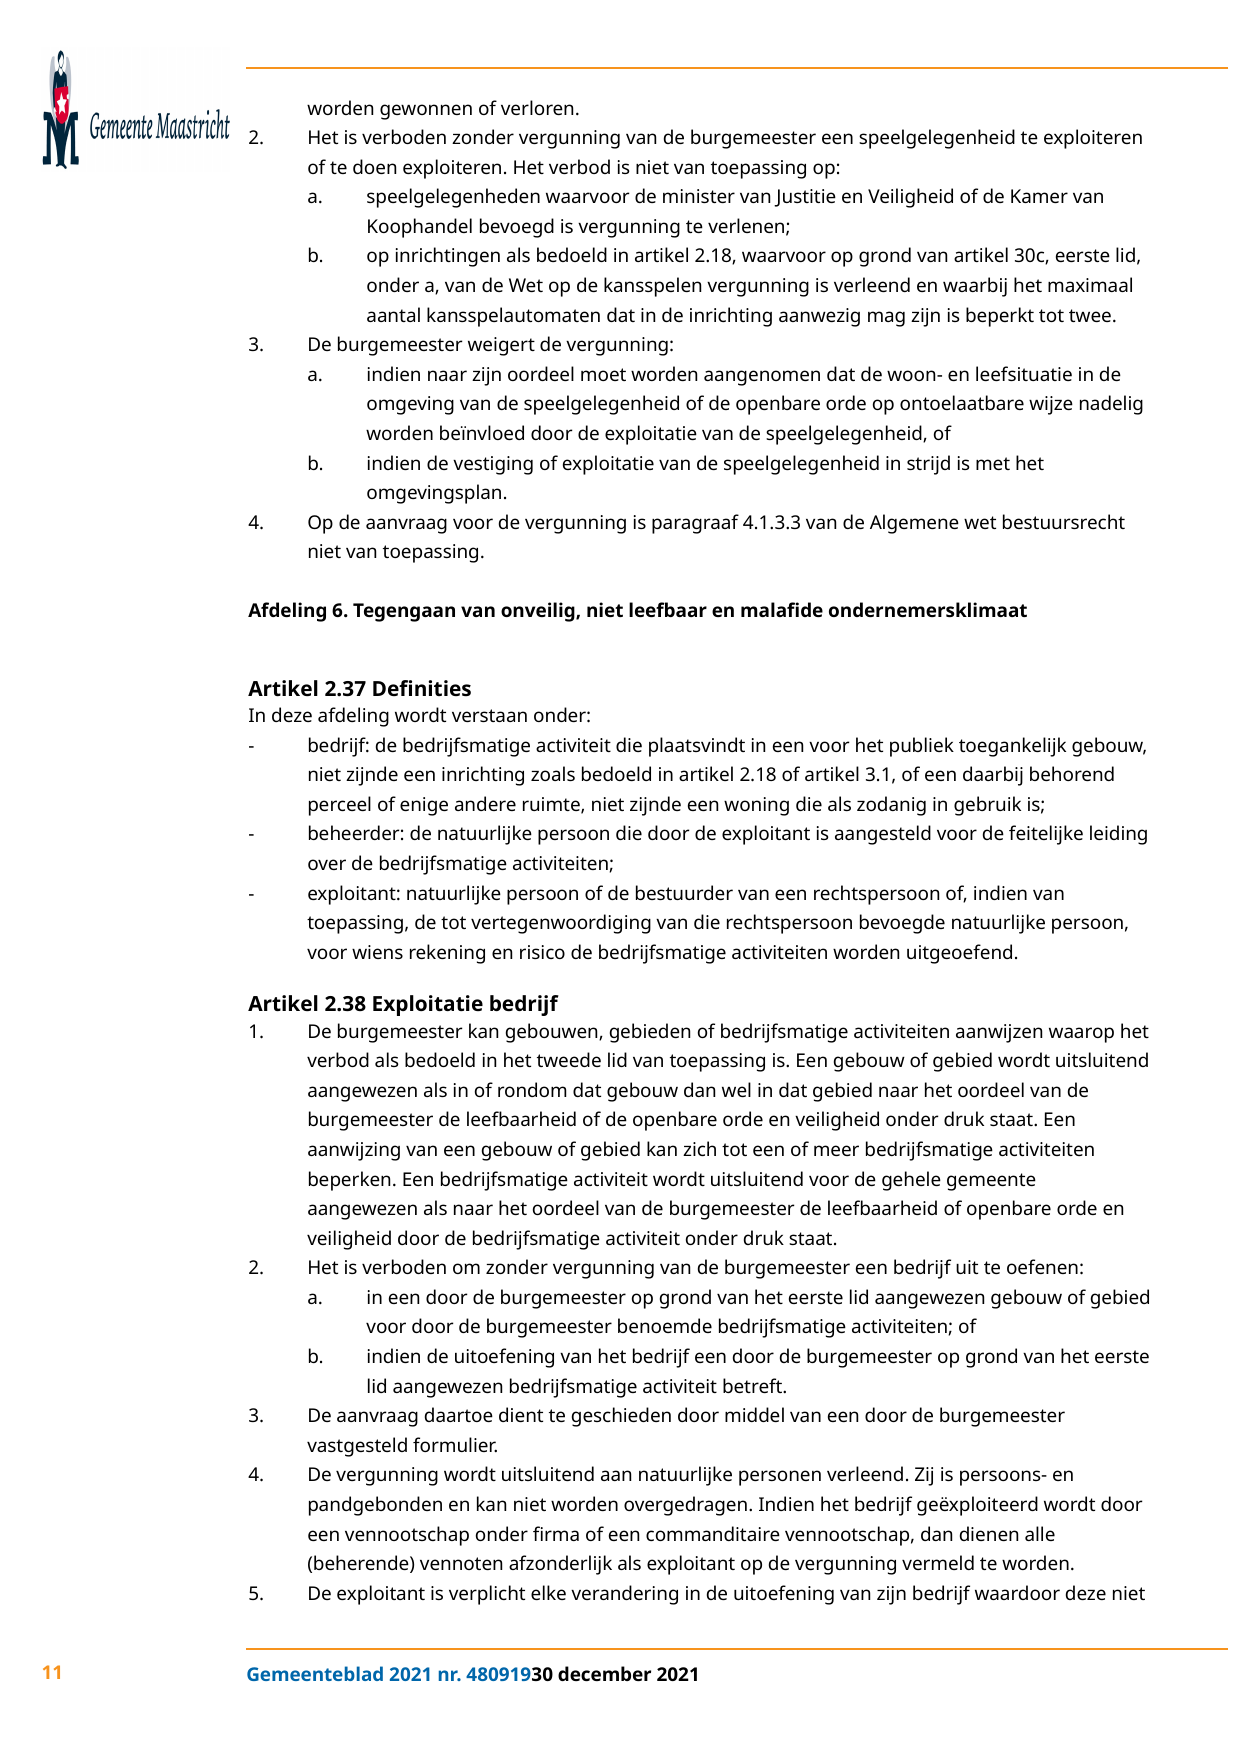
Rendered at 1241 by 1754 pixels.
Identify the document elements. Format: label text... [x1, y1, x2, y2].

list indien de uitoefening van het bedrijf een door de burgemeester op grond van het eerste lid aangewezen bedrijfsmatige activiteit betreft. [307, 1343, 1152, 1398]
text Afdeling 6. Tegengaan van onveilig, niet leefbaar en malafide ondernemersklimaat [248, 598, 1152, 623]
text In deze afdeling wordt verstaan onder: [248, 702, 1152, 728]
text Artikel 2.38 Exploitatie bedrijf [248, 989, 1152, 1018]
list indien de vestiging of exploitatie van de speelgelegenheid in strijd is met het omgevingsplan. [307, 450, 1152, 505]
list beheerder: de natuurlijke persoon die door de exploitant is aangesteld voor de feitelijke leiding over de bedrijfsmatige activiteiten; [248, 821, 1152, 876]
list exploitant: natuurlijke persoon of de bestuurder van een rechtspersoon of, indien van toepassing, de tot vertegenwoordiging van die rechtspersoon bevoegde natuurlijke persoon, voor wiens rekening en risico de bedrijfsmatige activiteiten worden uitgeoefend. [248, 880, 1152, 965]
list op inrichtingen als bedoeld in artikel 2.18, waarvoor op grond van artikel 30c, eerste lid, onder a, van de Wet op de kansspelen vergunning is verleend en waarbij het maximaal aantal kansspelautomaten dat in de inrichting aanwezig mag zijn is beperkt tot twee. [307, 243, 1152, 328]
list Het is verboden om zonder vergunning van de burgemeester een bedrijf uit te oefenen: [248, 1254, 1152, 1280]
list De burgemeester kan gebouwen, gebieden of bedrijfsmatige activiteiten aanwijzen waarop het verbod als bedoeld in het tweede lid van toepassing is. Een gebouw of gebied wordt uitsluitend aangewezen als in of rondom dat gebouw dan wel in dat gebied naar het oordeel van de burgemeester de leefbaarheid of de openbare orde en veiligheid onder druk staat. Een aanwijzing van een gebouw of gebied kan zich tot een of meer bedrijfsmatige activiteiten beperken. Een bedrijfsmatige activiteit wordt uitsluitend voor de gehele gemeente aangewezen als naar het oordeel van de burgemeester de leefbaarheid of openbare orde en veiligheid door de bedrijfsmatige activiteit onder druk staat. [248, 1018, 1152, 1251]
list speelgelegenheden waarvoor de minister van Justitie en Veiligheid of de Kamer van Koophandel bevoegd is vergunning te verlenen; [307, 183, 1152, 239]
list Het is verboden zonder vergunning van de burgemeester een speelgelegenheid te exploiteren of te doen exploiteren. Het verbod is niet van toepassing op: [248, 124, 1152, 180]
list worden gewonnen of verloren. [248, 95, 1152, 121]
list De vergunning wordt uitsluitend aan natuurlijke personen verleend. Zij is persoons- en pandgebonden en kan niet worden overgedragen. Indien het bedrijf geëxploiteerd wordt door een vennootschap onder firma of een commanditaire vennootschap, dan dienen alle (beherende) vennoten afzonderlijk als exploitant op de vergunning vermeld te worden. [248, 1462, 1152, 1576]
list Op de aanvraag voor de vergunning is paragraaf 4.1.3.3 van de Algemene wet bestuursrecht niet van toepassing. [248, 509, 1152, 564]
picture [41, 47, 231, 172]
text Artikel 2.37 Definities [248, 674, 1152, 702]
list indien naar zijn oordeel moet worden aangenomen dat de woon- en leefsituatie in de omgeving van de speelgelegenheid of de openbare orde op ontoelaatbare wijze nadelig worden beïnvloed door de exploitatie van de speelgelegenheid, of [307, 361, 1152, 446]
list bedrijf: de bedrijfsmatige activiteit die plaatsvindt in een voor het publiek toegankelijk gebouw, niet zijnde een inrichting zoals bedoeld in artikel 2.18 of artikel 3.1, of een daarbij behorend perceel of enige andere ruimte, niet zijnde een woning die als zodanig in gebruik is; [248, 732, 1152, 817]
list in een door de burgemeester op grond van het eerste lid aangewezen gebouw of gebied voor door de burgemeester benoemde bedrijfsmatige activiteiten; of [307, 1284, 1152, 1339]
list De aanvraag daartoe dient te geschieden door middel van een door de burgemeester vastgesteld formulier. [248, 1402, 1152, 1458]
list De exploitant is verplicht elke verandering in de uitoefening van zijn bedrijf waardoor deze niet [248, 1580, 1152, 1606]
list De burgemeester weigert de vergunning: [248, 331, 1152, 357]
